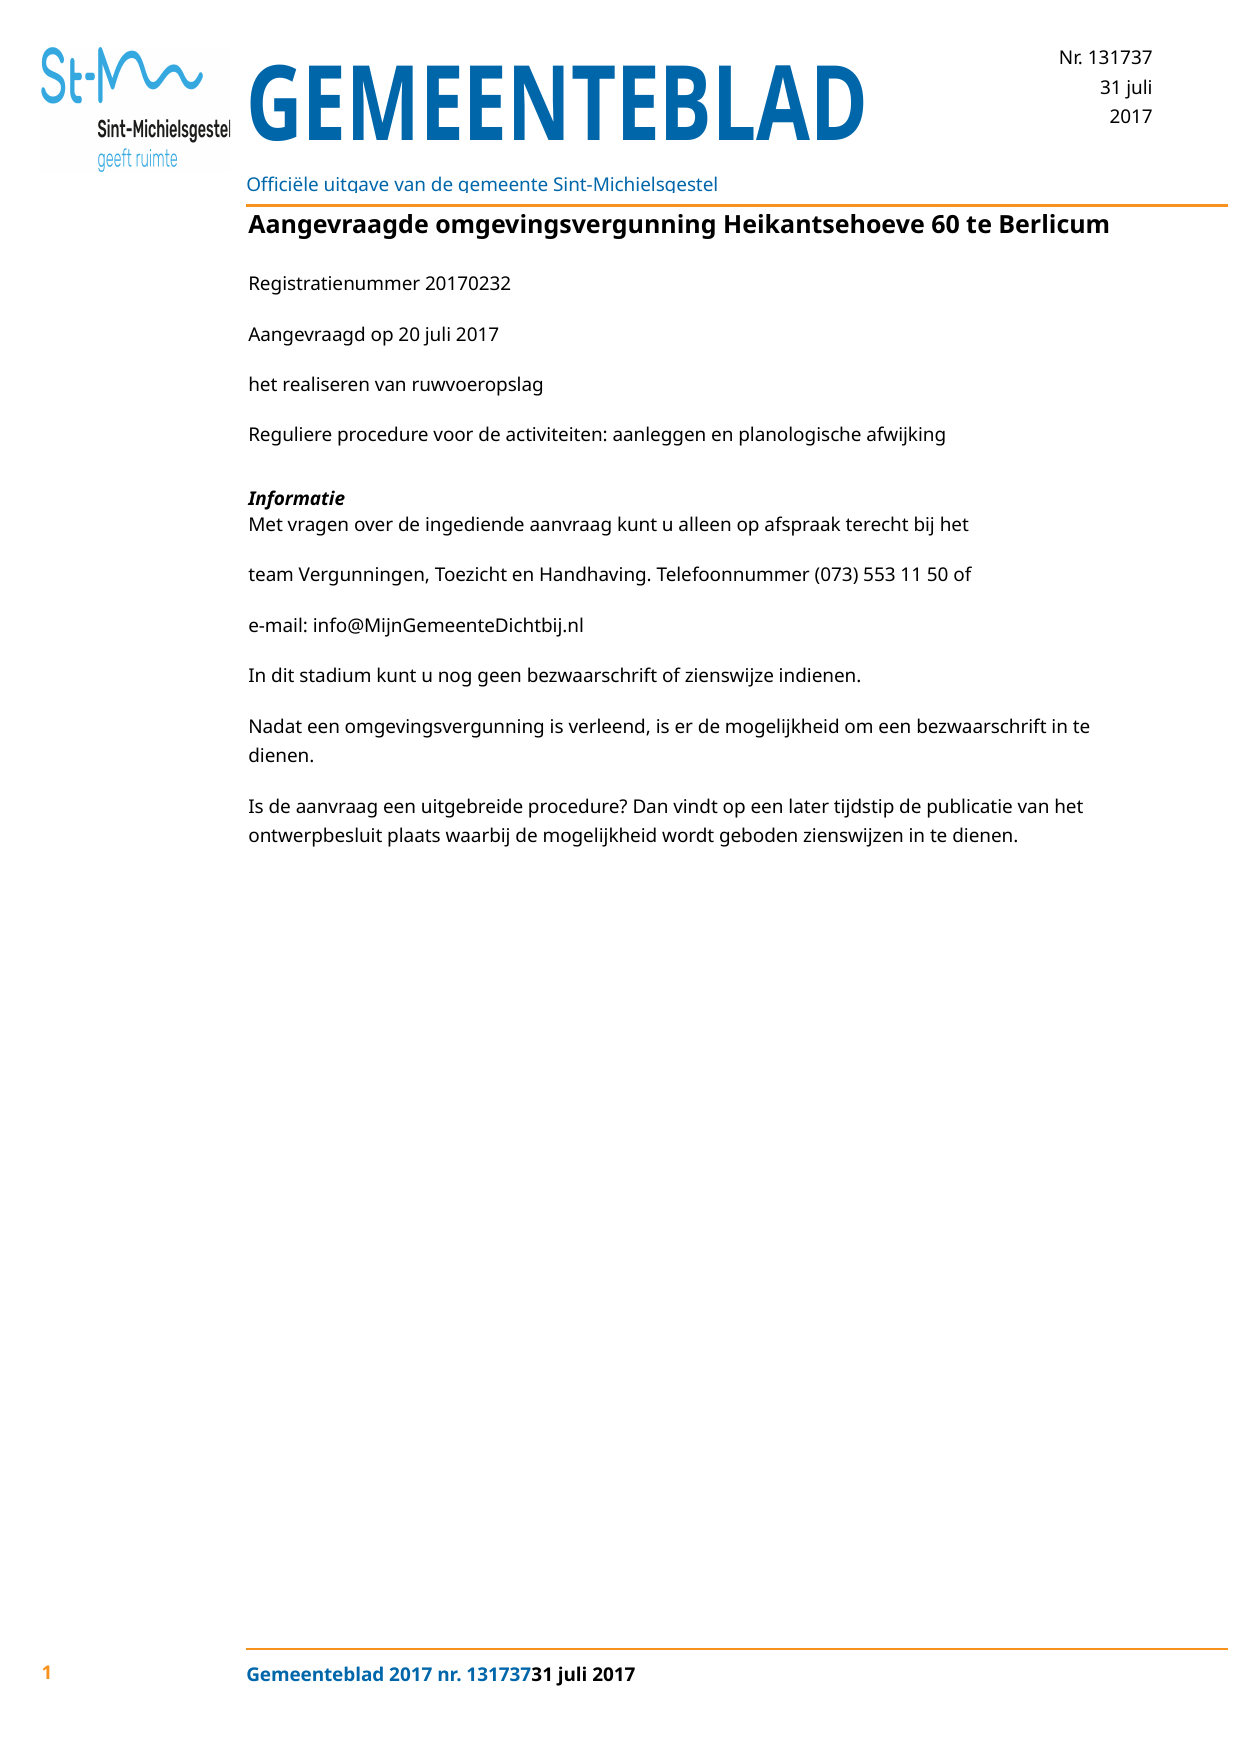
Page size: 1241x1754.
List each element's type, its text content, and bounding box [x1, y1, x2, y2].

text Registratienummer 20170232 [248, 270, 1152, 296]
text Nadat een omgevingsvergunning is verleend, is er de mogelijkheid om een bezwaarschrift in te dienen. [248, 713, 1152, 768]
text Informatie [248, 486, 1152, 511]
text team Vergunningen, Toezicht en Handhaving. Telefoonnummer (073) 553 11 50 of [248, 562, 1152, 587]
picture [41, 47, 231, 172]
text In dit stadium kunt u nog geen bezwaarschrift of zienswijze indienen. [248, 662, 1152, 688]
text Aangevraagd op 20 juli 2017 [248, 321, 1152, 346]
text Aangevraagde omgevingsvergunning Heikantsehoeve 60 te Berlicum [248, 207, 1152, 241]
text Is de aanvraag een uitgebreide procedure? Dan vindt op een later tijdstip de publicatie van het ontwerpbesluit plaats waarbij de mogelijkheid wordt geboden zienswijzen in te dienen. [248, 793, 1152, 848]
text het realiseren van ruwvoeropslag [248, 371, 1152, 397]
text Met vragen over de ingediende aanvraag kunt u alleen op afspraak terecht bij het [248, 511, 1152, 537]
text Reguliere procedure voor de activiteiten: aanleggen en planologische afwijking [248, 422, 1152, 447]
text e-mail: info@MijnGemeenteDichtbij.nl [248, 612, 1152, 638]
